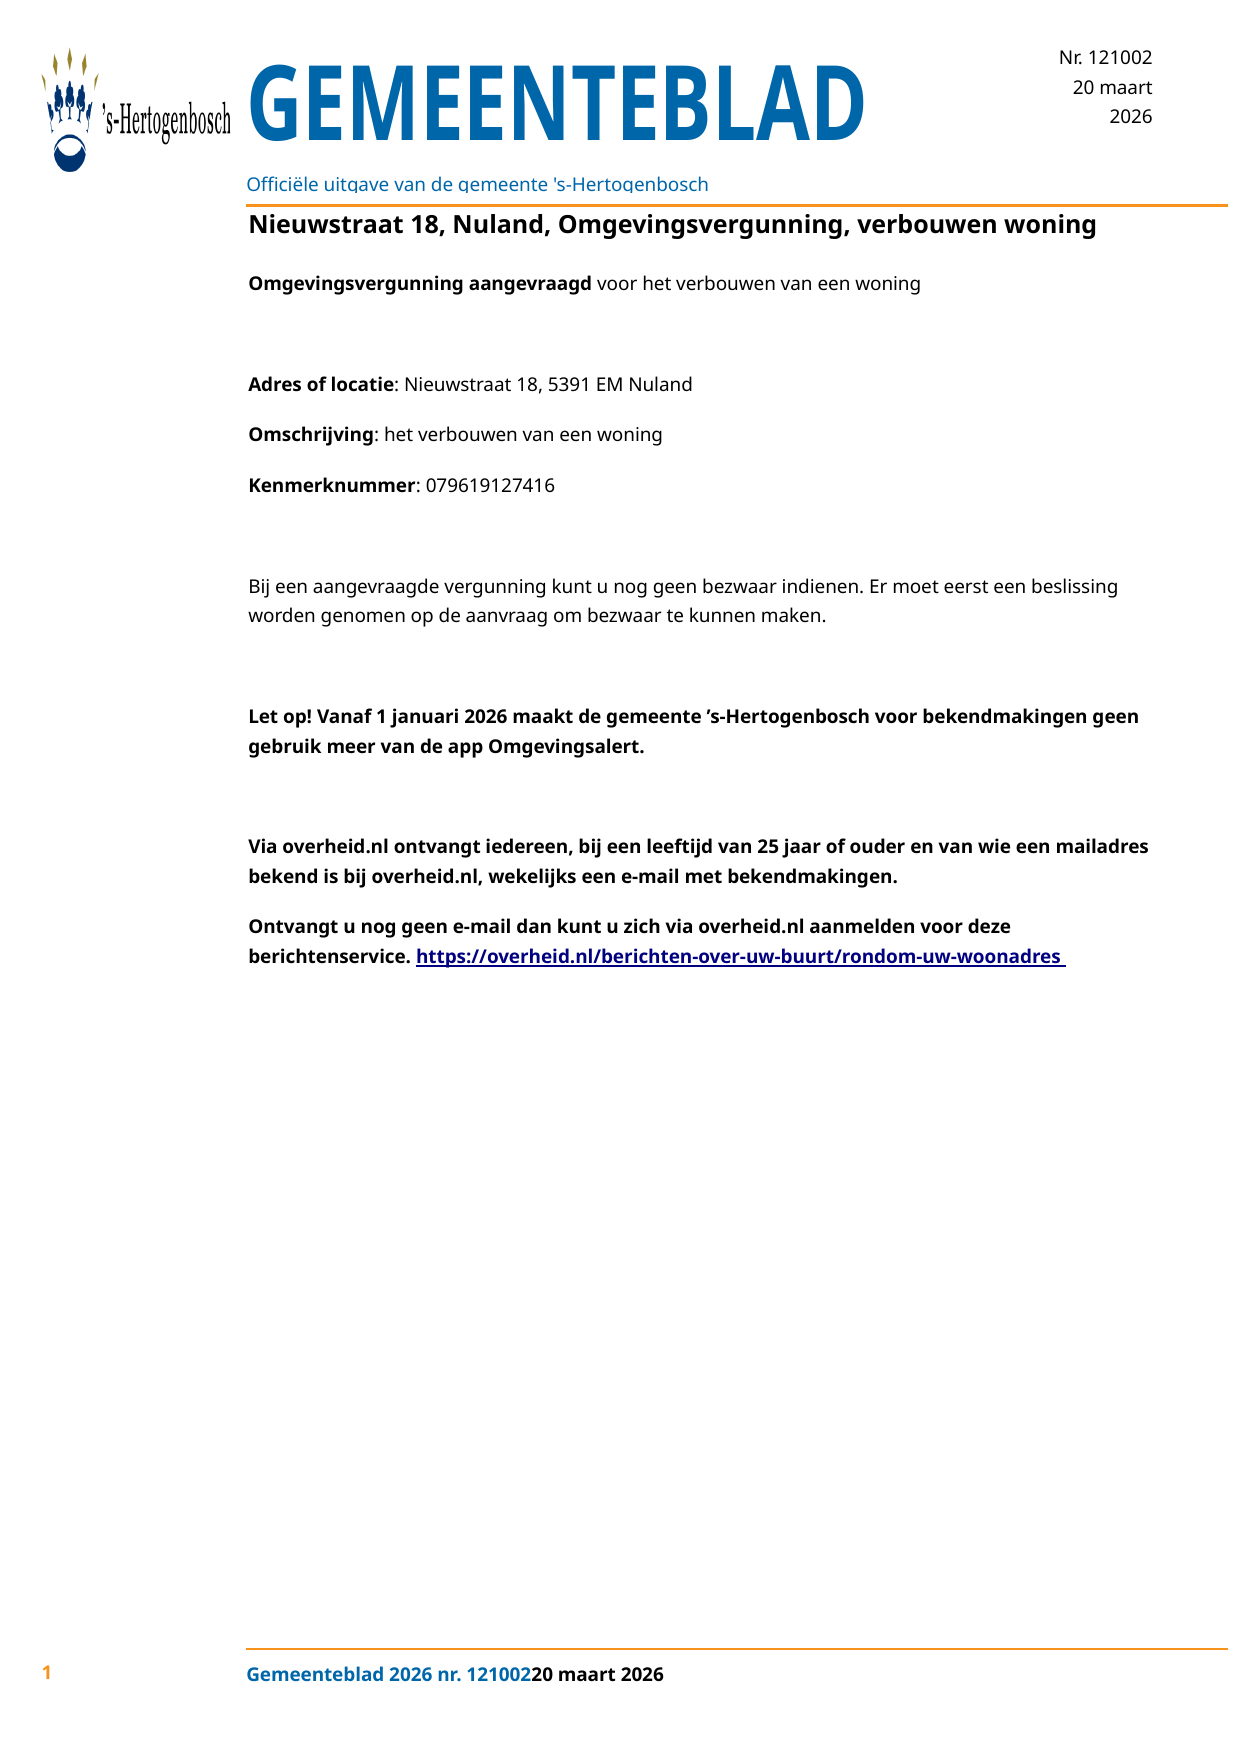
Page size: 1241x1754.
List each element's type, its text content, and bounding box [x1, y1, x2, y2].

picture [41, 47, 231, 172]
text Adres of locatie: Nieuwstraat 18, 5391 EM Nuland [248, 371, 1152, 397]
text Omgevingsvergunning aangevraagd voor het verbouwen van een woning [248, 270, 1152, 296]
text Omschrijving: het verbouwen van een woning [248, 422, 1152, 447]
text Let op! Vanaf 1 januari 2026 maakt de gemeente ’s-Hertogenbosch voor bekendmakingen geen gebruik meer van de app Omgevingsalert. [248, 703, 1152, 758]
text Bij een aangevraagde vergunning kunt u nog geen bezwaar indienen. Er moet eerst een beslissing worden genomen op de aanvraag om bezwaar te kunnen maken. [248, 573, 1152, 628]
text Ontvangt u nog geen e-mail dan kunt u zich via overheid.nl aanmelden voor deze berichtenservice. https://overheid.nl/berichten-over-uw-buurt/rondom-uw-woonadres [248, 914, 1152, 969]
text Via overheid.nl ontvangt iedereen, bij een leeftijd van 25 jaar of ouder en van wie een mailadres bekend is bij overheid.nl, wekelijks een e-mail met bekendmakingen. [248, 834, 1152, 889]
text Nieuwstraat 18, Nuland, Omgevingsvergunning, verbouwen woning [248, 207, 1152, 241]
text Kenmerknummer: 079619127416 [248, 472, 1152, 498]
